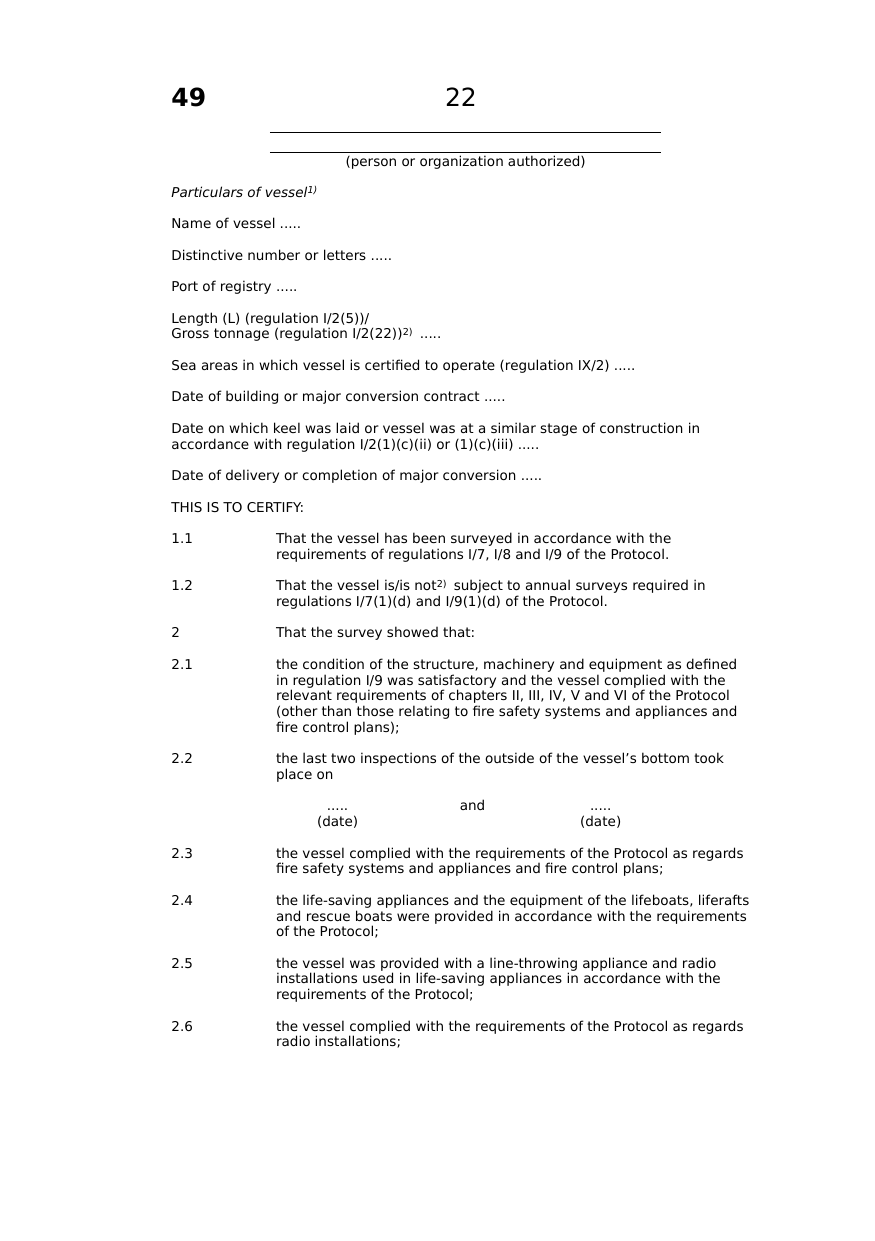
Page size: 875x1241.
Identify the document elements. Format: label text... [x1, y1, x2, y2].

table_cell [661, 877, 756, 893]
table_cell [405, 610, 540, 625]
table_cell [171, 452, 270, 468]
table_cell [405, 484, 540, 499]
table_cell [171, 735, 270, 751]
table_cell [661, 232, 756, 248]
table_cell [661, 169, 756, 185]
table_cell [540, 877, 661, 893]
table_cell the vessel complied with the requirements of the Protocol as regards radio installations; [270, 1019, 756, 1050]
table_cell 2.5 [171, 956, 270, 1003]
table_cell [540, 405, 661, 421]
table_cell [540, 940, 661, 956]
table_cell [540, 610, 661, 625]
table_cell [270, 783, 405, 798]
table_cell the vessel complied with the requirements of the Protocol as regards fire safety systems and appliances and fire control plans; [270, 845, 756, 877]
table_cell [171, 877, 270, 893]
table_cell [661, 201, 756, 216]
table_cell [405, 405, 540, 421]
table_cell [171, 814, 270, 830]
table_cell [171, 169, 270, 185]
table_cell 2.3 [171, 845, 270, 877]
table_cell [405, 515, 540, 531]
table_cell the life-saving appliances and the equipment of the lifeboats, liferafts and rescue boats were provided in accordance with the requirements of the Protocol; [270, 893, 756, 940]
table_cell [171, 798, 270, 814]
table_cell [661, 641, 756, 657]
table_cell Sea areas in which vessel is certified to operate (regulation IX/2) ..... [171, 358, 756, 373]
table_cell and [405, 798, 540, 814]
table_cell Gross tonnage (regulation I/2(22))2) ..... [171, 326, 756, 342]
table_cell [661, 374, 756, 389]
table_cell Port of registry ..... [171, 279, 756, 295]
table_cell [661, 515, 756, 531]
table_cell [171, 641, 270, 657]
table_cell [171, 201, 270, 216]
table_cell [661, 264, 756, 279]
table_cell ..... [270, 798, 405, 814]
table_cell [405, 232, 540, 248]
table_cell [171, 783, 270, 798]
table_cell [171, 940, 270, 956]
table_cell [405, 562, 540, 578]
table_cell [405, 374, 540, 389]
table_cell [405, 295, 540, 311]
table_cell 2.4 [171, 893, 270, 940]
table_cell [661, 830, 756, 845]
table_cell [270, 735, 405, 751]
table_cell Particulars of vessel1) [171, 185, 756, 201]
table_cell [270, 562, 405, 578]
table_cell 2.2 [171, 751, 270, 782]
table_cell [270, 232, 405, 248]
table_cell [171, 830, 270, 845]
table_cell THIS IS TO CERTIFY: [171, 499, 756, 515]
table_cell [661, 1003, 756, 1018]
table_cell [270, 641, 405, 657]
table_cell [661, 152, 756, 169]
table_cell [661, 342, 756, 358]
table_cell [270, 201, 405, 216]
table_cell [661, 562, 756, 578]
table_cell the condition of the structure, machinery and equipment as defined in regulation I/9 was satisfactory and the vessel complied with the relevant requirements of chapters II, III, IV, V and VI of the Protocol (other than those relating to fire safety systems and appliances and fire control plans); [270, 657, 756, 735]
table_cell 2.1 [171, 657, 270, 735]
table_cell Distinctive number or letters ..... [171, 248, 756, 263]
table_cell [270, 133, 661, 152]
table_cell [405, 201, 540, 216]
table_cell ..... [540, 798, 661, 814]
table_cell [405, 1003, 540, 1018]
table_cell [540, 641, 661, 657]
table_cell 2.6 [171, 1019, 270, 1050]
table_cell [405, 169, 540, 185]
table_cell [171, 132, 270, 152]
table_cell [540, 562, 661, 578]
table_cell [270, 515, 405, 531]
table_cell [405, 814, 540, 830]
table_cell [540, 783, 661, 798]
table_cell [661, 405, 756, 421]
table_cell [540, 232, 661, 248]
table_cell [171, 562, 270, 578]
table_cell [540, 201, 661, 216]
table_cell [270, 169, 405, 185]
table_cell [171, 374, 270, 389]
table_cell [405, 342, 540, 358]
table_cell the last two inspections of the outside of the vessel’s bottom took place on [270, 751, 756, 782]
table_cell [661, 484, 756, 499]
table_cell That the survey showed that: [270, 625, 756, 641]
table_cell 2 [171, 625, 270, 641]
table_cell [540, 515, 661, 531]
table_cell [540, 295, 661, 311]
table_cell Date of delivery or completion of major conversion ..... [171, 468, 756, 484]
table_cell [270, 405, 405, 421]
table_cell [540, 264, 661, 279]
table_cell That the vessel has been surveyed in accordance with the requirements of regulations I/7, I/8 and I/9 of the Protocol. [270, 531, 756, 562]
table_cell 1.1 [171, 531, 270, 562]
table_cell [171, 405, 270, 421]
table_cell Date on which keel was laid or vessel was at a similar stage of construction in accordance with regulation I/2(1)(c)(ii) or (1)(c)(iii) ..... [171, 421, 756, 452]
table_cell [171, 484, 270, 499]
table_cell [270, 452, 405, 468]
table_cell [405, 641, 540, 657]
table_cell [270, 877, 405, 893]
table_cell [540, 830, 661, 845]
table_cell [540, 342, 661, 358]
table_cell [405, 264, 540, 279]
table_cell [270, 342, 405, 358]
table_cell [171, 152, 270, 169]
table_cell [270, 610, 405, 625]
table_cell [171, 610, 270, 625]
table_cell [405, 877, 540, 893]
table_cell [661, 735, 756, 751]
table_cell [661, 295, 756, 311]
table_cell [661, 798, 756, 814]
table_cell Name of vessel ..... [171, 216, 756, 232]
table_cell Length (L) (regulation I/2(5))/ [171, 311, 756, 326]
table_cell [171, 264, 270, 279]
table_cell [270, 374, 405, 389]
table_cell [405, 830, 540, 845]
table_cell [540, 735, 661, 751]
table_cell [270, 295, 405, 311]
table_cell [270, 830, 405, 845]
table_cell That the vessel is/is not2) subject to annual surveys required in regulations I/7(1)(d) and I/9(1)(d) of the Protocol. [270, 578, 756, 609]
table_cell [661, 940, 756, 956]
table_cell [171, 342, 270, 358]
table_cell 1.2 [171, 578, 270, 609]
table_cell [540, 452, 661, 468]
table_cell [661, 814, 756, 830]
table_cell [661, 132, 756, 152]
table_cell (person or organization authorized) [270, 153, 661, 169]
table_cell [270, 1003, 405, 1018]
table_cell [270, 264, 405, 279]
table_cell the vessel was provided with a line-throwing appliance and radio installations used in life-saving appliances in accordance with the requirements of the Protocol; [270, 956, 756, 1003]
table_cell (date) [540, 814, 661, 830]
table_cell [661, 610, 756, 625]
table_cell [405, 735, 540, 751]
table_cell Date of building or major conversion contract ..... [171, 389, 756, 405]
table_cell [171, 515, 270, 531]
table_cell [540, 484, 661, 499]
table_cell [171, 295, 270, 311]
table_cell [405, 940, 540, 956]
table_cell [540, 374, 661, 389]
table_cell [540, 169, 661, 185]
table_cell [405, 783, 540, 798]
table_cell [171, 232, 270, 248]
table_cell [405, 452, 540, 468]
table_cell [661, 783, 756, 798]
table_cell [540, 1003, 661, 1018]
table_cell [171, 1003, 270, 1018]
table_cell [270, 940, 405, 956]
table_cell [270, 484, 405, 499]
table_cell (date) [270, 814, 405, 830]
table_cell [661, 452, 756, 468]
